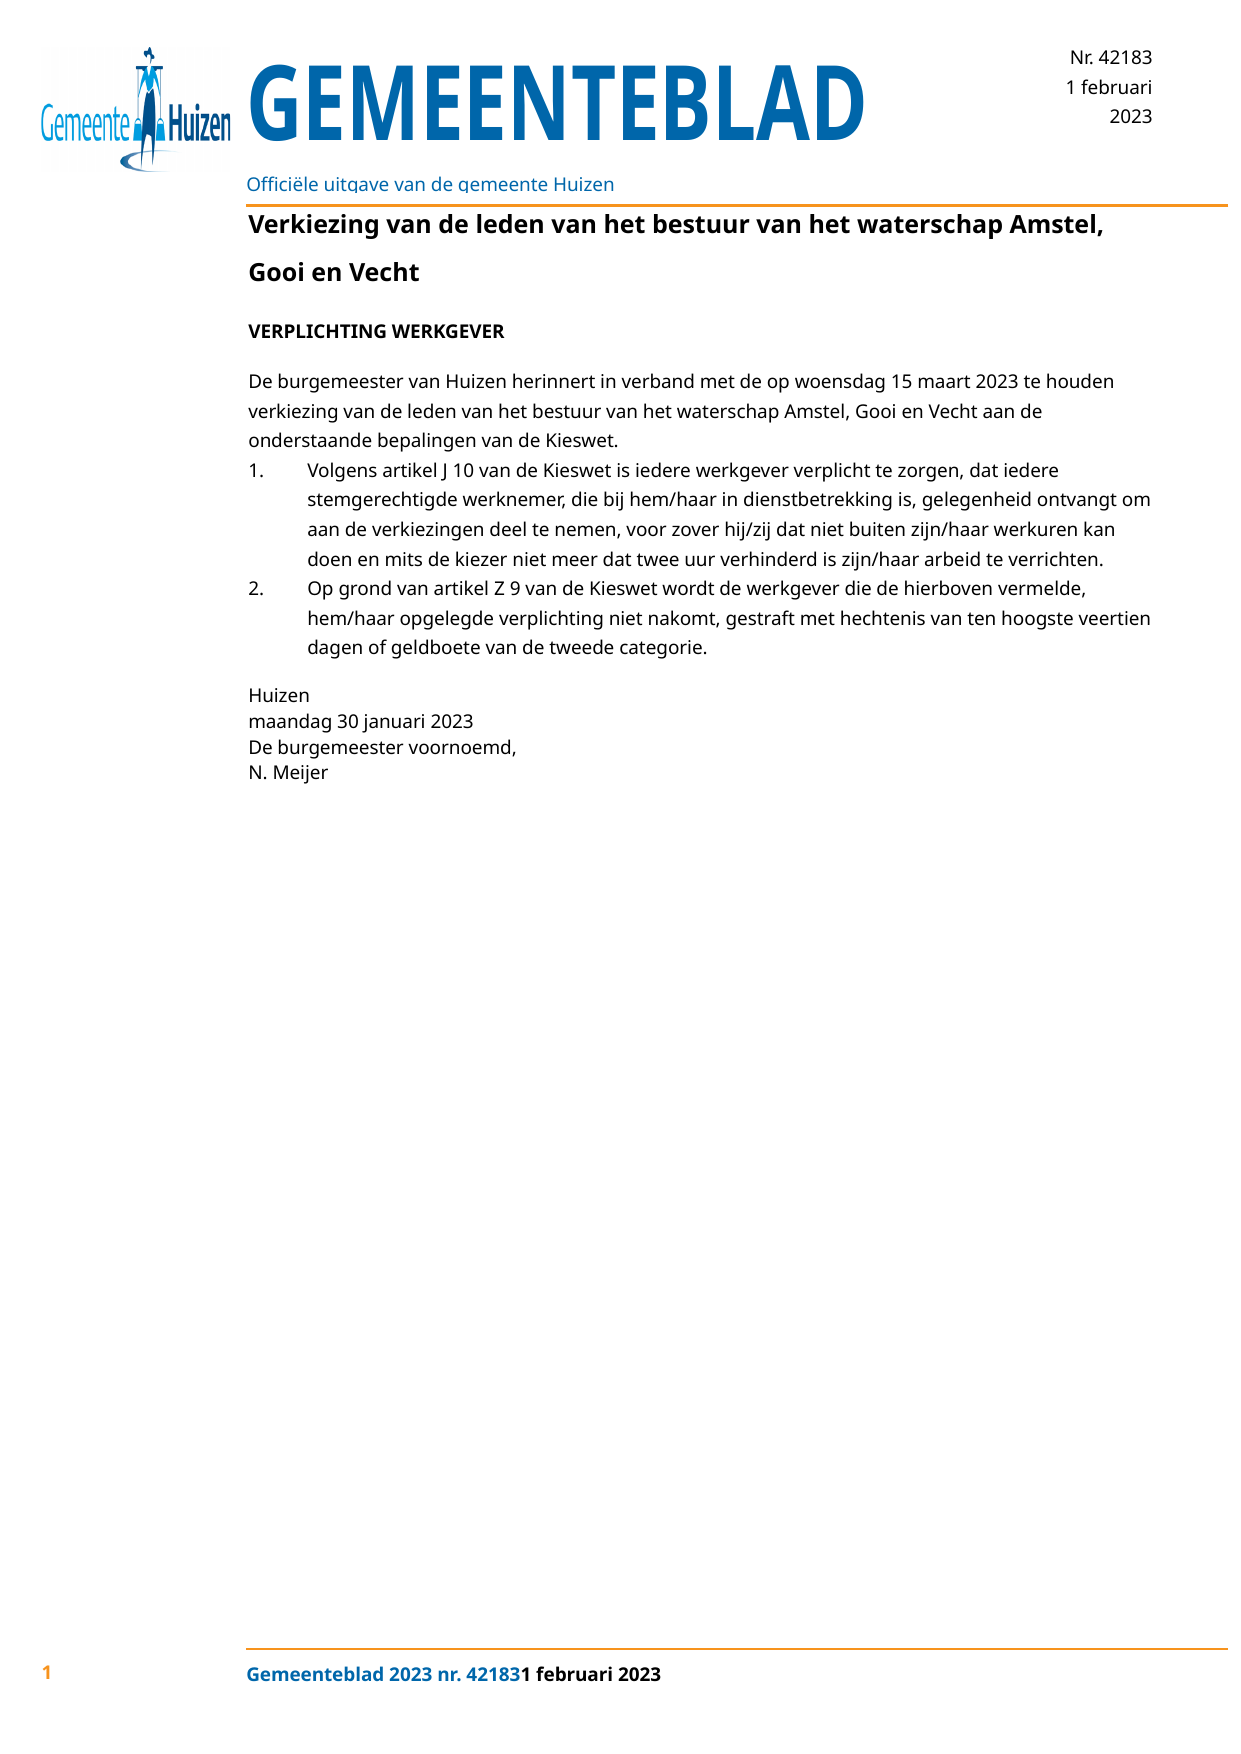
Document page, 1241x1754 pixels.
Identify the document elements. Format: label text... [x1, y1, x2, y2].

text N. Meijer [248, 759, 1152, 785]
text De burgemeester voornoemd, [248, 734, 1152, 759]
text Verkiezing van de leden van het bestuur van het waterschap Amstel, Gooi en Vecht [248, 207, 1152, 288]
text Huizen [248, 682, 1152, 708]
list Volgens artikel J 10 van de Kieswet is iedere werkgever verplicht te zorgen, dat iedere stemgerechtigde werknemer, die bij hem/haar in dienstbetrekking is, gelegenheid ontvangt om aan de verkiezingen deel te nemen, voor zover hij/zij dat niet buiten zijn/haar werkuren kan doen en mits de kiezer niet meer dat twee uur verhinderd is zijn/haar arbeid te verrichten. [248, 457, 1152, 572]
text VERPLICHTING WERKGEVER [248, 318, 1152, 344]
picture [41, 47, 231, 172]
list Op grond van artikel Z 9 van de Kieswet wordt de werkgever die de hierboven vermelde, hem/haar opgelegde verplichting niet nakomt, gestraft met hechtenis van ten hoogste veertien dagen of geldboete van de tweede categorie. [248, 575, 1152, 660]
text De burgemeester van Huizen herinnert in verband met de op woensdag 15 maart 2023 te houden verkiezing van de leden van het bestuur van het waterschap Amstel, Gooi en Vecht aan de onderstaande bepalingen van de Kieswet. [248, 368, 1152, 453]
text maandag 30 januari 2023 [248, 708, 1152, 734]
